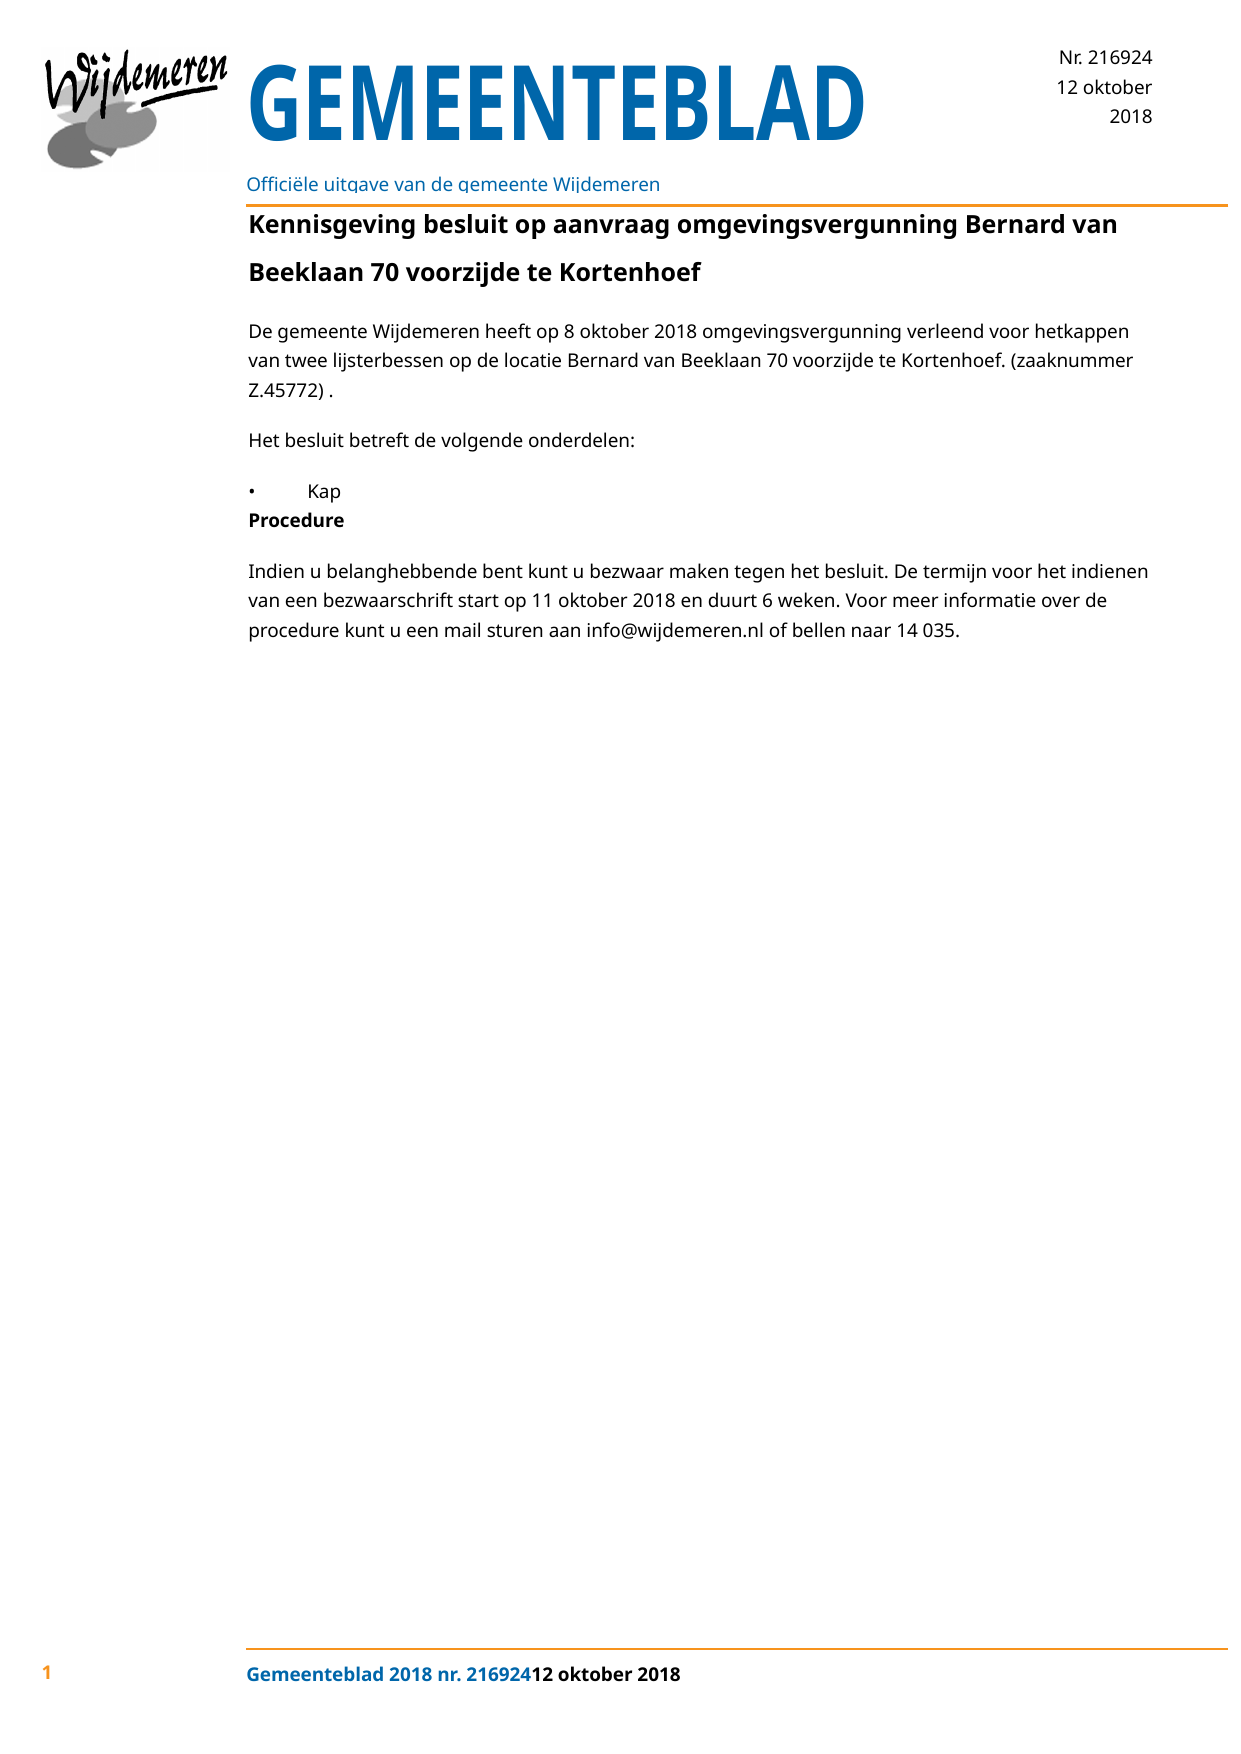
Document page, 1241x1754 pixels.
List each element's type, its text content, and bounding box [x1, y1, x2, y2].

list Kap [248, 478, 1152, 504]
text Het besluit betreft de volgende onderdelen: [248, 427, 1152, 453]
text De gemeente Wijdemeren heeft op 8 oktober 2018 omgevingsvergunning verleend voor hetkappen van twee lijsterbessen op de locatie Bernard van Beeklaan 70 voorzijde te Kortenhoef. (zaaknummer Z.45772) . [248, 318, 1152, 403]
text Procedure [248, 507, 1152, 533]
text Indien u belanghebbende bent kunt u bezwaar maken tegen het besluit. De termijn voor het indienen van een bezwaarschrift start op 11 oktober 2018 en duurt 6 weken. Voor meer informatie over de procedure kunt u een mail sturen aan info@wijdemeren.nl of bellen naar 14 035. [248, 558, 1152, 643]
picture [41, 47, 231, 172]
text Kennisgeving besluit op aanvraag omgevingsvergunning Bernard van Beeklaan 70 voorzijde te Kortenhoef [248, 207, 1152, 288]
